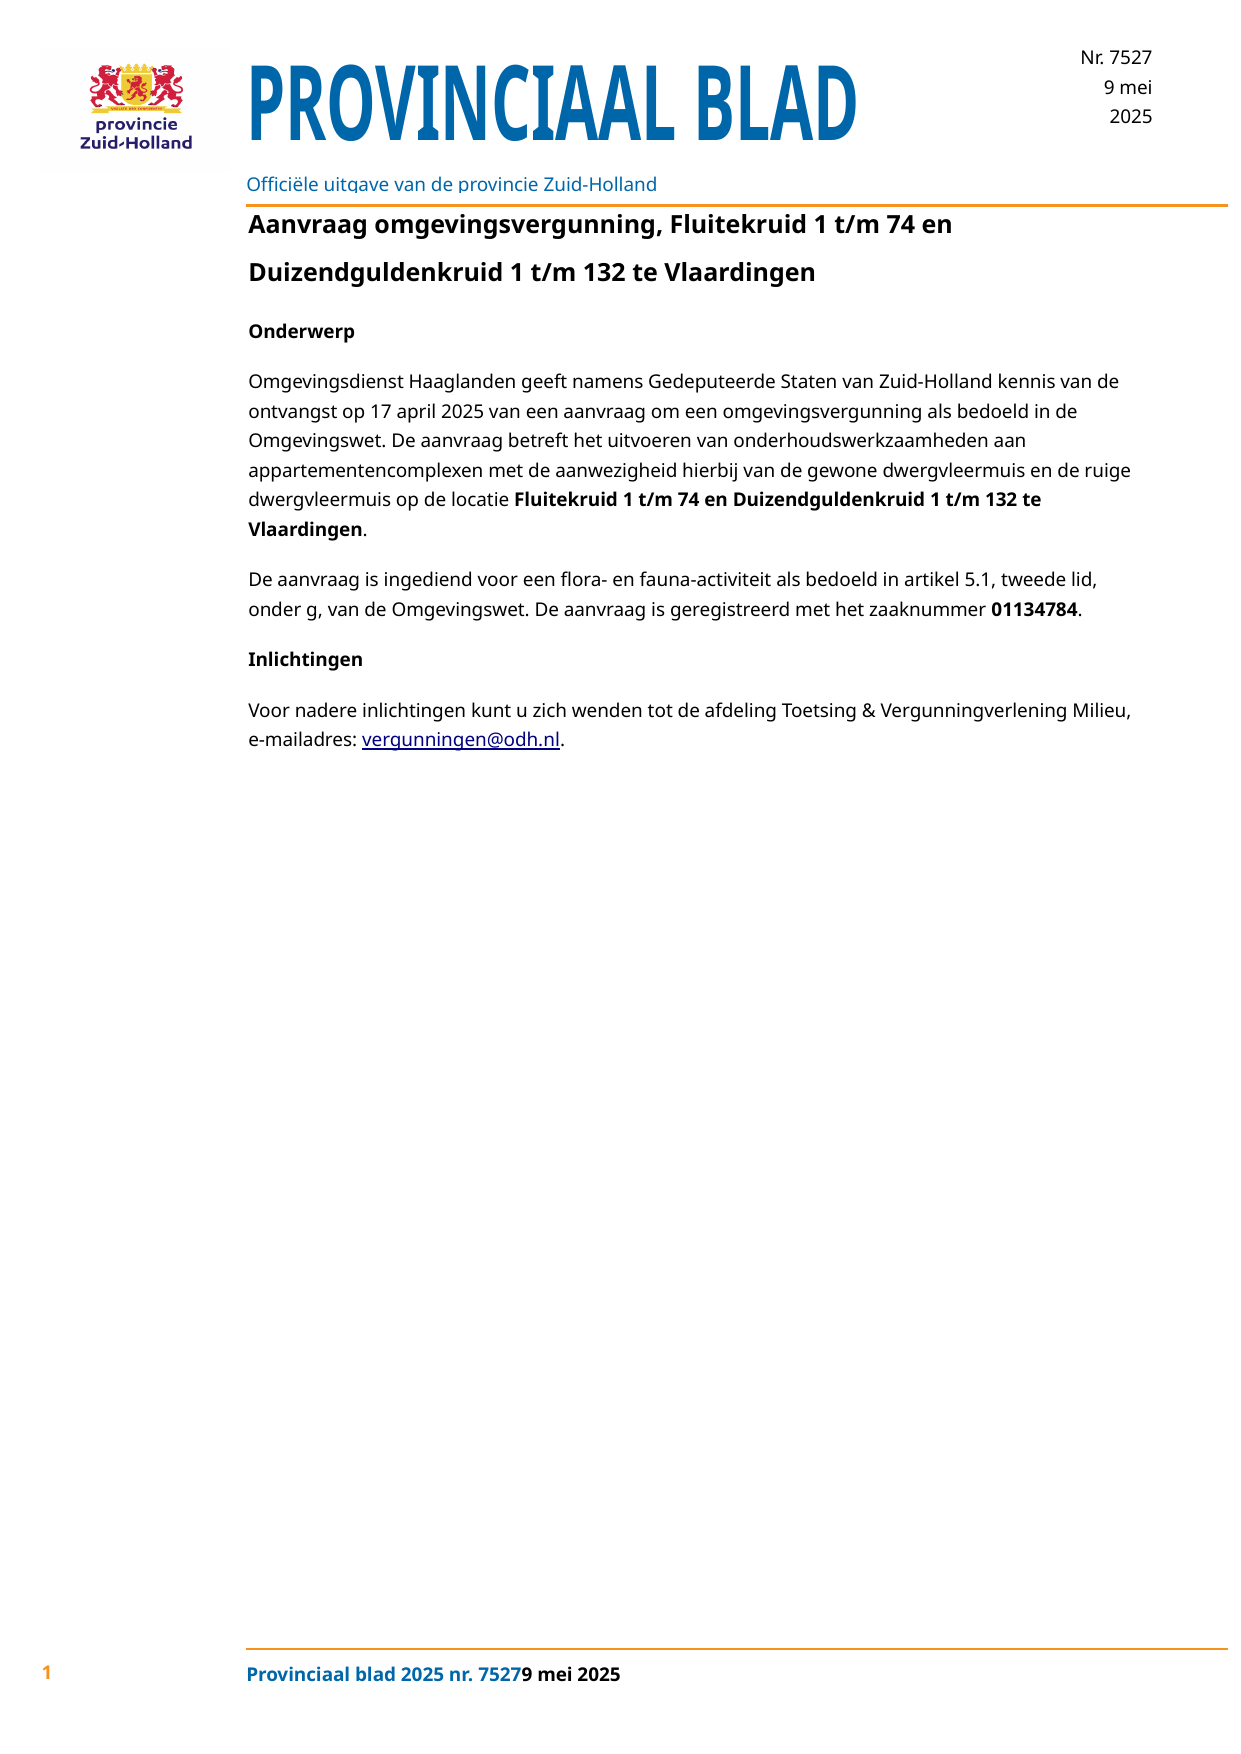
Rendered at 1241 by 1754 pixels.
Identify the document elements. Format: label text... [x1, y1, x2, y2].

text Inlichtingen [248, 647, 1152, 672]
text De aanvraag is ingediend voor een flora- en fauna-activiteit als bedoeld in artikel 5.1, tweede lid, onder g, van de Omgevingswet. De aanvraag is geregistreerd met het zaaknummer 01134784. [248, 567, 1152, 622]
text Omgevingsdienst Haaglanden geeft namens Gedeputeerde Staten van Zuid-Holland kennis van de ontvangst op 17 april 2025 van een aanvraag om een omgevingsvergunning als bedoeld in de Omgevingswet. De aanvraag betreft het uitvoeren van onderhoudswerkzaamheden aan appartementencomplexen met de aanwezigheid hierbij van de gewone dwergvleermuis en de ruige dwergvleermuis op de locatie Fluitekruid 1 t/m 74 en Duizendguldenkruid 1 t/m 132 te Vlaardingen. [248, 368, 1152, 542]
text Onderwerp [248, 318, 1152, 344]
text Voor nadere inlichtingen kunt u zich wenden tot de afdeling Toetsing & Vergunningverlening Milieu, e-mailadres: vergunningen@odh.nl. [248, 697, 1152, 752]
picture [41, 47, 231, 172]
text Aanvraag omgevingsvergunning, Fluitekruid 1 t/m 74 en Duizendguldenkruid 1 t/m 132 te Vlaardingen [248, 207, 1152, 288]
